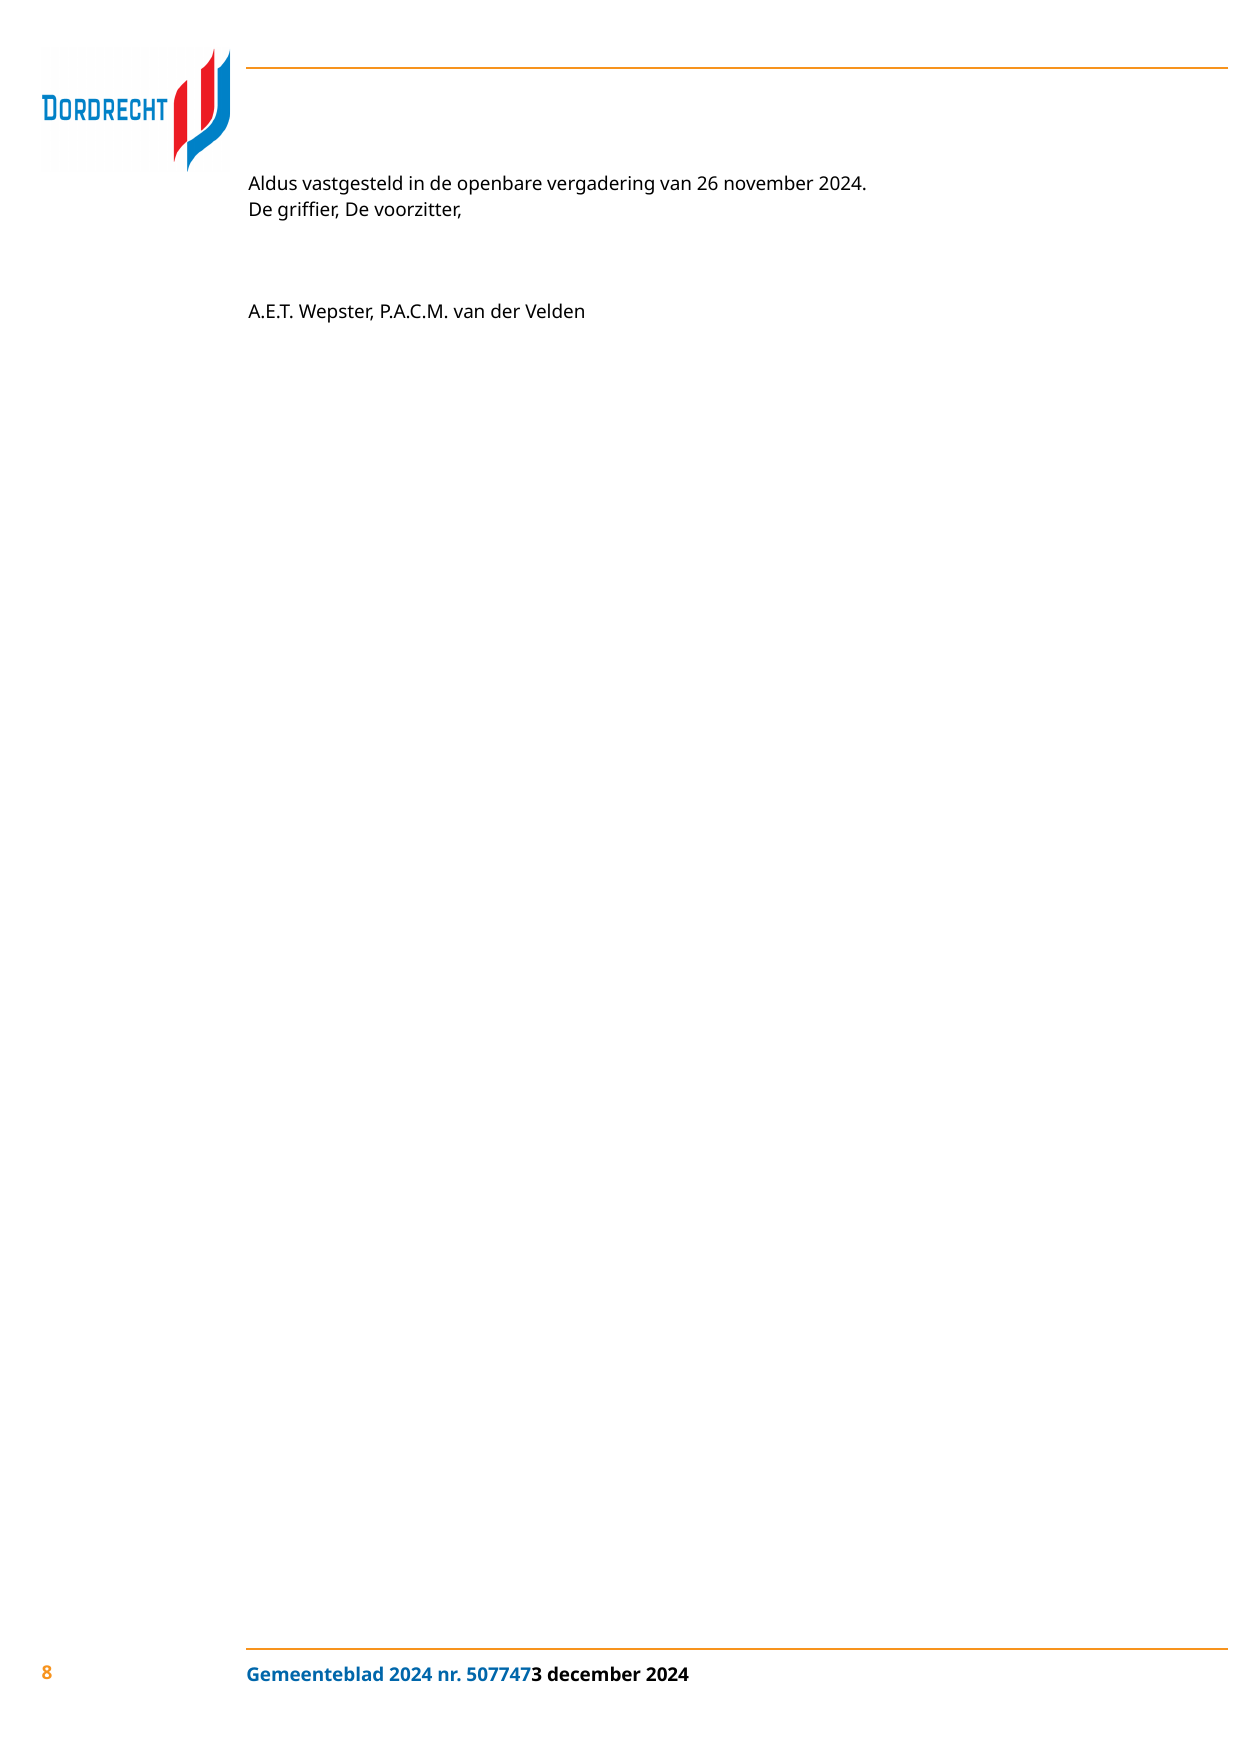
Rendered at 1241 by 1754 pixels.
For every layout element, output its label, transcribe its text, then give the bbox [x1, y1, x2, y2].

text A.E.T. Wepster, P.A.C.M. van der Velden [248, 299, 1152, 324]
text Aldus vastgesteld in de openbare vergadering van 26 november 2024. [248, 170, 1152, 196]
text De griffier, De voorzitter, [248, 196, 1152, 221]
picture [41, 47, 231, 172]
